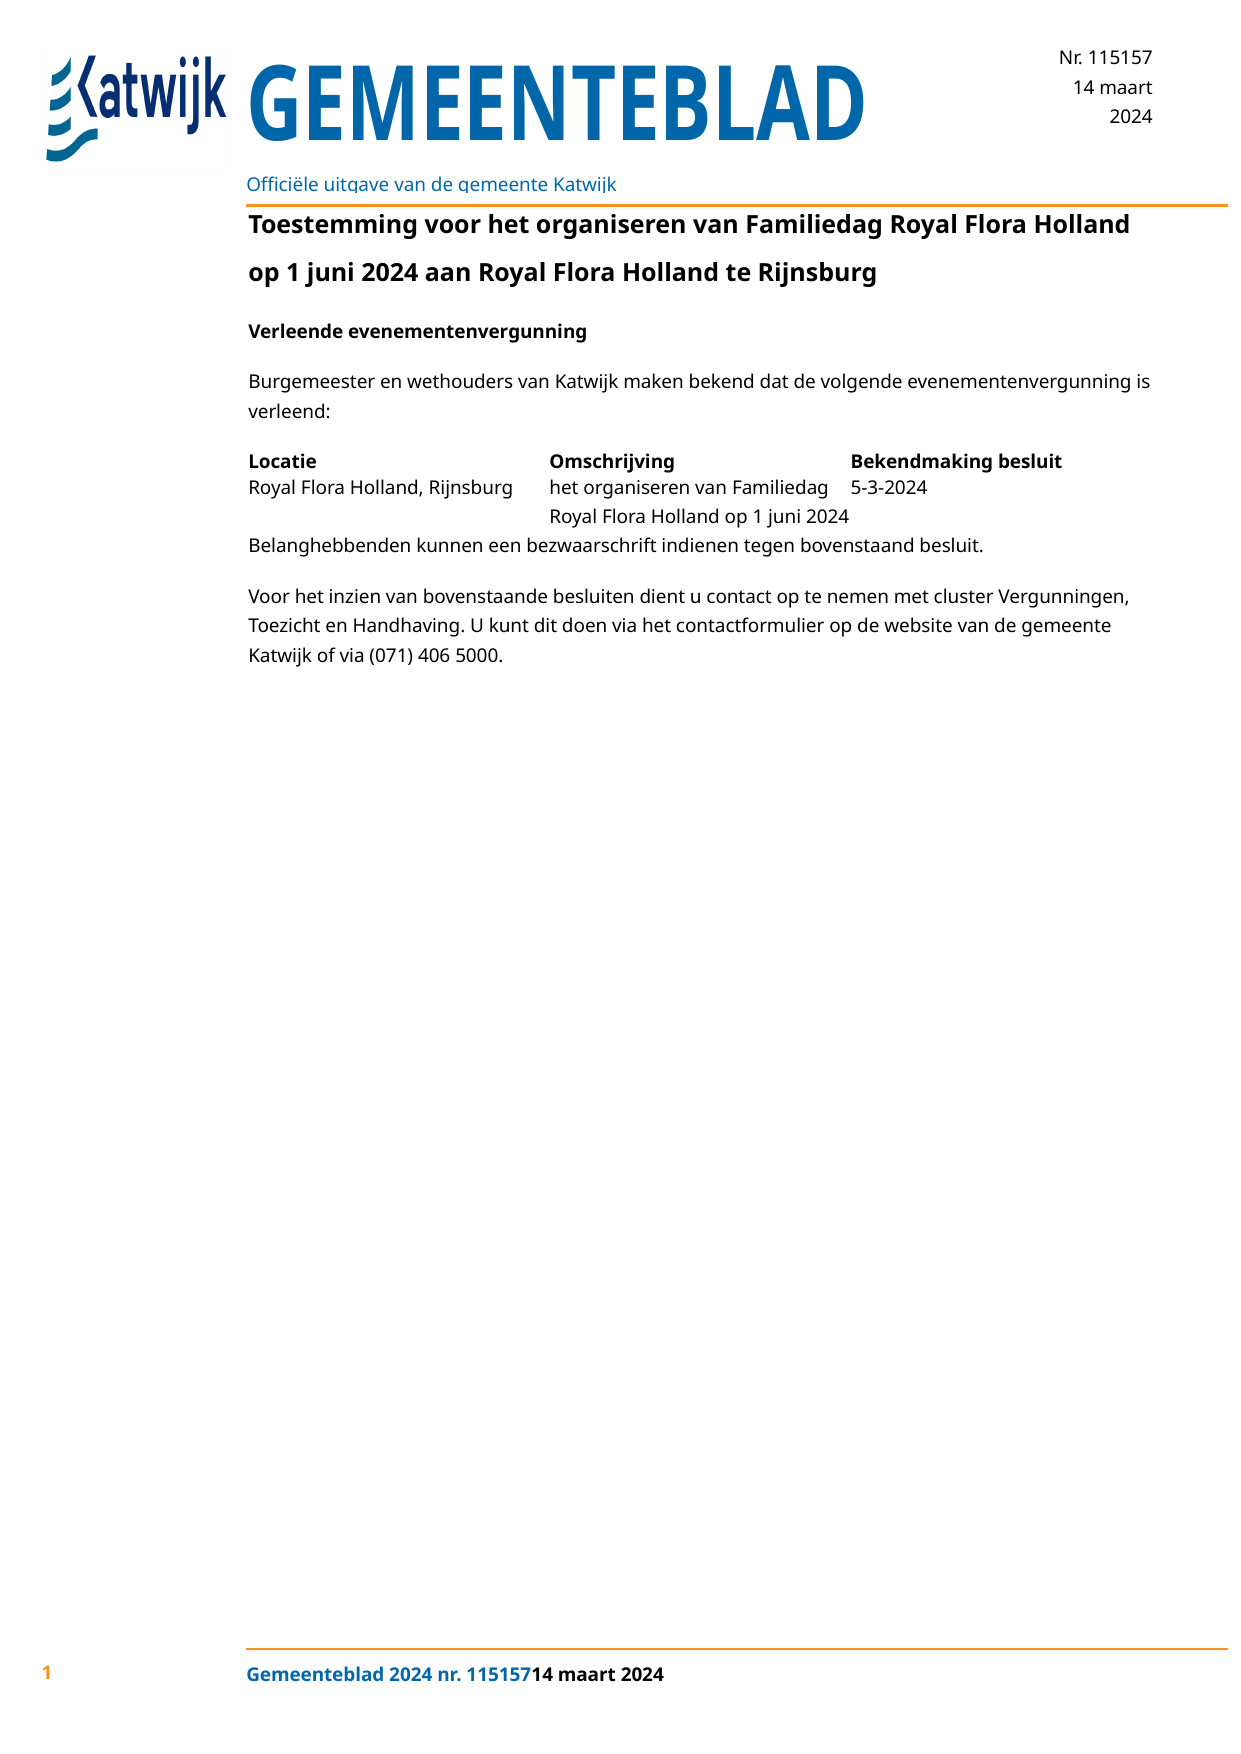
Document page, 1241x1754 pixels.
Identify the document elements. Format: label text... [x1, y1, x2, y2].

text Toestemming voor het organiseren van Familiedag Royal Flora Holland op 1 juni 2024 aan Royal Flora Holland te Rijnsburg [248, 207, 1152, 288]
text Belanghebbenden kunnen een bezwaarschrift indienen tegen bovenstaand besluit. [248, 533, 1152, 558]
table_cell Royal Flora Holland, Rijnsburg [248, 474, 549, 529]
table_header Omschrijving [549, 449, 850, 474]
table_header Bekendmaking besluit [850, 449, 1152, 474]
text Verleende evenementenvergunning [248, 318, 1152, 344]
picture [41, 47, 231, 172]
text Voor het inzien van bovenstaande besluiten dient u contact op te nemen met cluster Vergunningen, Toezicht en Handhaving. U kunt dit doen via het contactformulier op de website van de gemeente Katwijk of via (071) 406 5000. [248, 583, 1152, 668]
text Burgemeester en wethouders van Katwijk maken bekend dat de volgende evenementenvergunning is verleend: [248, 368, 1152, 424]
table_cell 5-3-2024 [850, 474, 1152, 529]
table_header Locatie [248, 449, 549, 474]
table_cell het organiseren van Familiedag Royal Flora Holland op 1 juni 2024 [549, 474, 850, 529]
